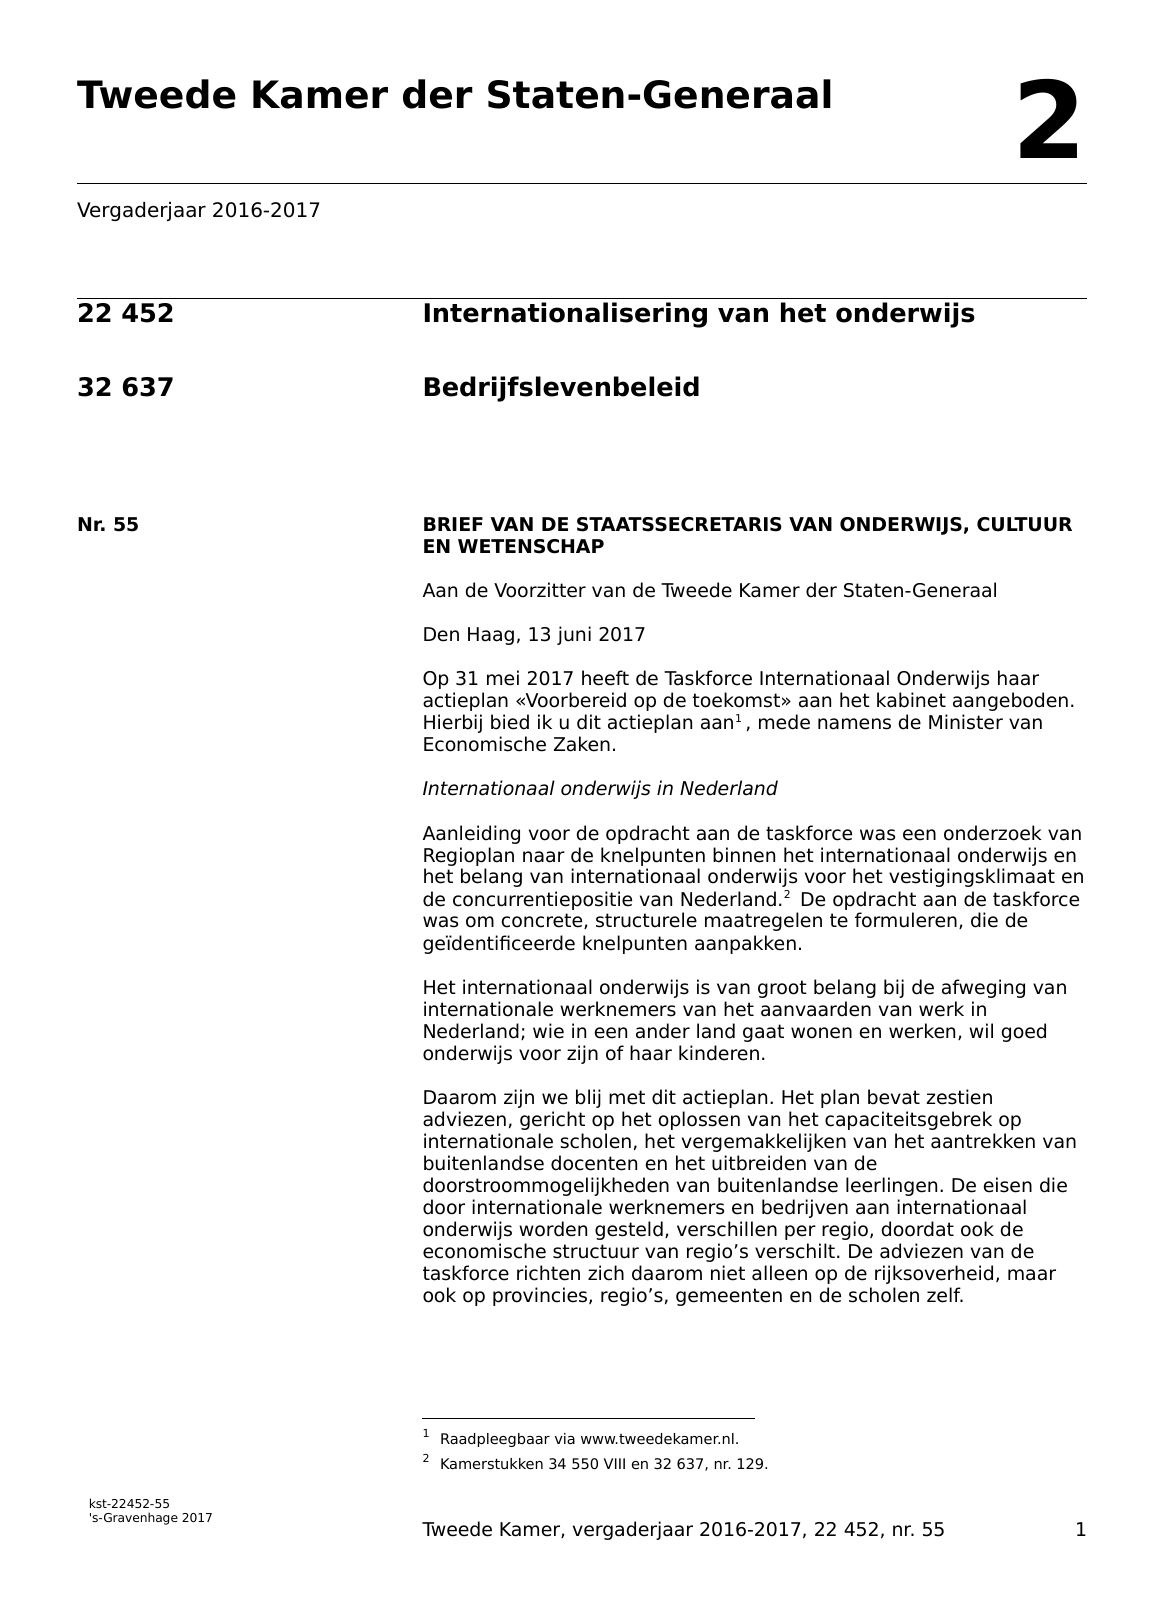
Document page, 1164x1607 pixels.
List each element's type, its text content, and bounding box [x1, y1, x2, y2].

table_header 2 [886, 59, 1087, 183]
table_header Tweede Kamer der Staten-Generaal [77, 59, 886, 183]
text Kamerstukken 34 550 VIII en 32 637, nr. 129. [422, 1452, 1087, 1474]
text Op 31 mei 2017 heeft de Taskforce Internationaal Onderwijs haar actieplan «Voorbereid op de toekomst» aan het kabinet aangeboden. Hierbij bied ik u dit actieplan aan, mede namens de Minister van Economische Zaken. [422, 668, 1087, 756]
text Aan de Voorzitter van de Tweede Kamer der Staten-Generaal [422, 580, 1087, 602]
subtitle Internationaal onderwijs in Nederland [422, 778, 1087, 800]
text kst-22452-55 [88, 1497, 323, 1511]
subtitle Nr. 55 BRIEF VAN DE STAATSSECRETARIS VAN ONDERWIJS, CULTUUR EN WETENSCHAP [77, 514, 1087, 558]
subtitle 22 452 Internationalisering van het onderwijs [77, 299, 1087, 329]
subtitle 32 637 Bedrijfslevenbeleid [77, 373, 1087, 403]
text 's-Gravenhage 2017 [88, 1511, 323, 1525]
text Aanleiding voor de opdracht aan de taskforce was een onderzoek van Regioplan naar de knelpunten binnen het internationaal onderwijs en het belang van internationaal onderwijs voor het vestigingsklimaat en de concurrentiepositie van Nederland. De opdracht aan de taskforce was om concrete, structurele maatregelen te formuleren, die de geïdentificeerde knelpunten aanpakken. [422, 822, 1087, 954]
text Daarom zijn we blij met dit actieplan. Het plan bevat zestien adviezen, gericht op het oplossen van het capaciteitsgebrek op internationale scholen, het vergemakkelijken van het aantrekken van buitenlandse docenten en het uitbreiden van de doorstroommogelijkheden van buitenlandse leerlingen. De eisen die door internationale werknemers en bedrijven aan internationaal onderwijs worden gesteld, verschillen per regio, doordat ook de economische structuur van regio’s verschilt. De adviezen van de taskforce richten zich daarom niet alleen op de rijksoverheid, maar ook op provincies, regio’s, gemeenten en de scholen zelf. [422, 1087, 1087, 1306]
table_cell Vergaderjaar 2016-2017 [77, 184, 1087, 298]
text Het internationaal onderwijs is van groot belang bij de afweging van internationale werknemers van het aanvaarden van werk in Nederland; wie in een ander land gaat wonen en werken, wil goed onderwijs voor zijn of haar kinderen. [422, 977, 1087, 1064]
text Raadpleegbaar via www.tweedekamer.nl. [422, 1427, 1087, 1449]
text Den Haag, 13 juni 2017 [422, 624, 1087, 646]
